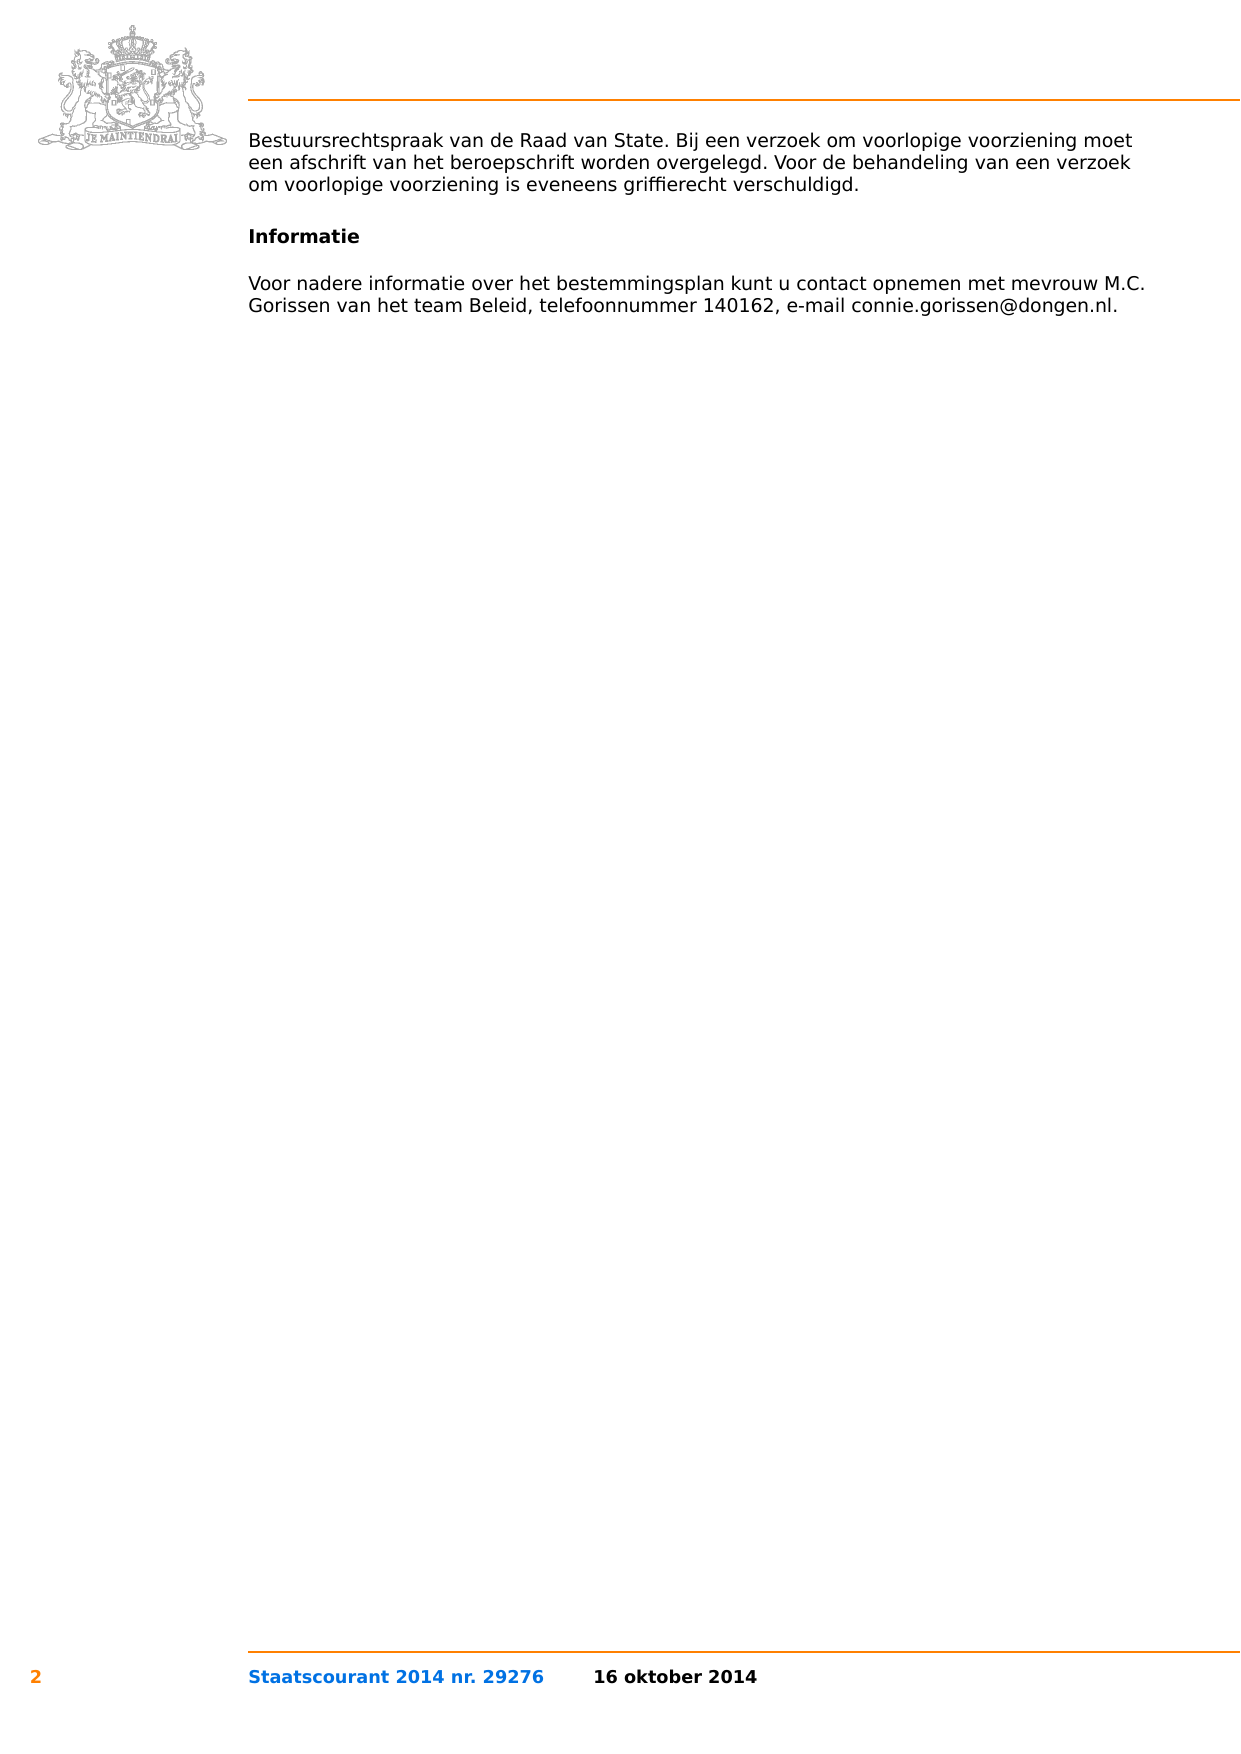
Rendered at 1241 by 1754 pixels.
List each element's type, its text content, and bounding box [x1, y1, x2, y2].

text Voor nadere informatie over het bestemmingsplan kunt u contact opnemen met mevrouw M.C. Gorissen van het team Beleid, telefoonnummer 140162, e-mail connie.gorissen@dongen.nl. [248, 273, 1163, 317]
picture [38, 25, 227, 150]
subtitle Informatie [248, 226, 1163, 248]
text Bestuursrechtspraak van de Raad van State. Bij een verzoek om voorlopige voorziening moet een afschrift van het beroepschrift worden overgelegd. Voor de behandeling van een verzoek om voorlopige voorziening is eveneens griffierecht verschuldigd. [248, 130, 1163, 196]
